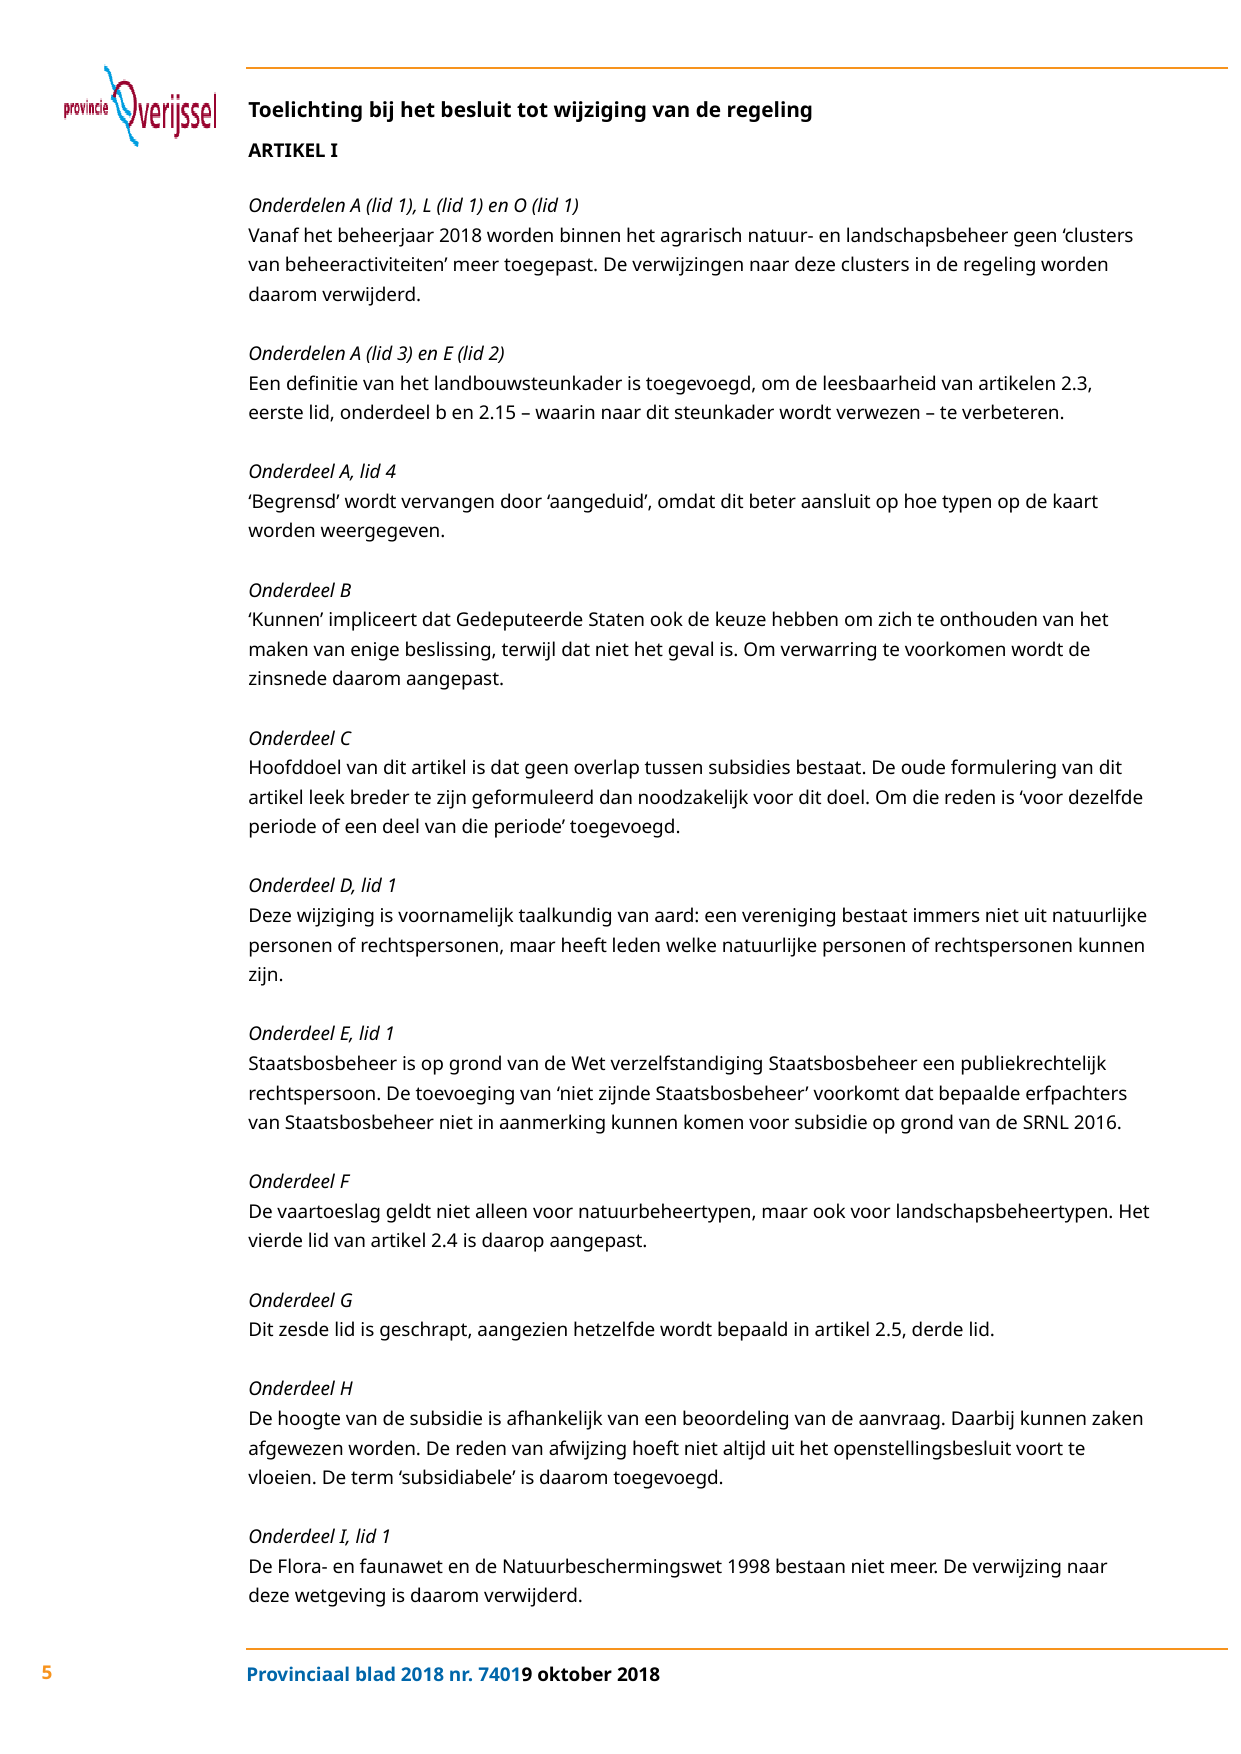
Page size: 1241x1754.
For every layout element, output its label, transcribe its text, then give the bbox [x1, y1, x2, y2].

text Onderdeel D, lid 1 [248, 873, 1152, 898]
text Onderdeel C [248, 725, 1152, 750]
text Onderdeel H [248, 1376, 1152, 1401]
text De vaartoeslag geldt niet alleen voor natuurbeheertypen, maar ook voor landschapsbeheertypen. Het vierde lid van artikel 2.4 is daarop aangepast. [248, 1198, 1152, 1253]
text De hoogte van de subsidie is afhankelijk van een beoordeling van de aanvraag. Daarbij kunnen zaken afgewezen worden. De reden van afwijzing hoeft niet altijd uit het openstellingsbesluit voort te vloeien. De term ‘subsidiabele’ is daarom toegevoegd. [248, 1405, 1152, 1490]
text Hoofddoel van dit artikel is dat geen overlap tussen subsidies bestaat. De oude formulering van dit artikel leek breder te zijn geformuleerd dan noodzakelijk voor dit doel. Om die reden is ‘voor dezelfde periode of een deel van die periode’ toegevoegd. [248, 754, 1152, 839]
text De Flora- en faunawet en de Natuurbeschermingswet 1998 bestaan niet meer. De verwijzing naar deze wetgeving is daarom verwijderd. [248, 1553, 1152, 1608]
text Onderdeel A, lid 4 [248, 458, 1152, 484]
text ‘Kunnen’ impliceert dat Gedeputeerde Staten ook de keuze hebben om zich te onthouden van het maken van enige beslissing, terwijl dat niet het geval is. Om verwarring te voorkomen wordt de zinsnede daarom aangepast. [248, 606, 1152, 691]
text Onderdeel I, lid 1 [248, 1523, 1152, 1549]
text Staatsbosbeheer is op grond van de Wet verzelfstandiging Staatsbosbeheer een publiekrechtelijk rechtspersoon. De toevoeging van ‘niet zijnde Staatsbosbeheer’ voorkomt dat bepaalde erfpachters van Staatsbosbeheer niet in aanmerking kunnen komen voor subsidie op grond van de SRNL 2016. [248, 1050, 1152, 1135]
text Deze wijziging is voornamelijk taalkundig van aard: een vereniging bestaat immers niet uit natuurlijke personen of rechtspersonen, maar heeft leden welke natuurlijke personen of rechtspersonen kunnen zijn. [248, 902, 1152, 987]
text ‘Begrensd’ wordt vervangen door ‘aangeduid’, omdat dit beter aansluit op hoe typen op de kaart worden weergegeven. [248, 488, 1152, 543]
text Toelichting bij het besluit tot wijziging van de regeling [248, 95, 1152, 123]
text ARTIKEL I [248, 137, 1152, 163]
text Vanaf het beheerjaar 2018 worden binnen het agrarisch natuur- en landschapsbeheer geen ‘clusters van beheeractiviteiten’ meer toegepast. De verwijzingen naar deze clusters in de regeling worden daarom verwijderd. [248, 222, 1152, 307]
text Onderdeel E, lid 1 [248, 1021, 1152, 1046]
picture [41, 47, 231, 172]
text Onderdeel F [248, 1168, 1152, 1194]
text Dit zesde lid is geschrapt, aangezien hetzelfde wordt bepaald in artikel 2.5, derde lid. [248, 1316, 1152, 1342]
text Onderdeel B [248, 577, 1152, 602]
text Een definitie van het landbouwsteunkader is toegevoegd, om de leesbaarheid van artikelen 2.3, eerste lid, onderdeel b en 2.15 – waarin naar dit steunkader wordt verwezen – te verbeteren. [248, 370, 1152, 425]
text Onderdeel G [248, 1287, 1152, 1312]
text Onderdelen A (lid 3) en E (lid 2) [248, 340, 1152, 366]
text Onderdelen A (lid 1), L (lid 1) en O (lid 1) [248, 192, 1152, 218]
